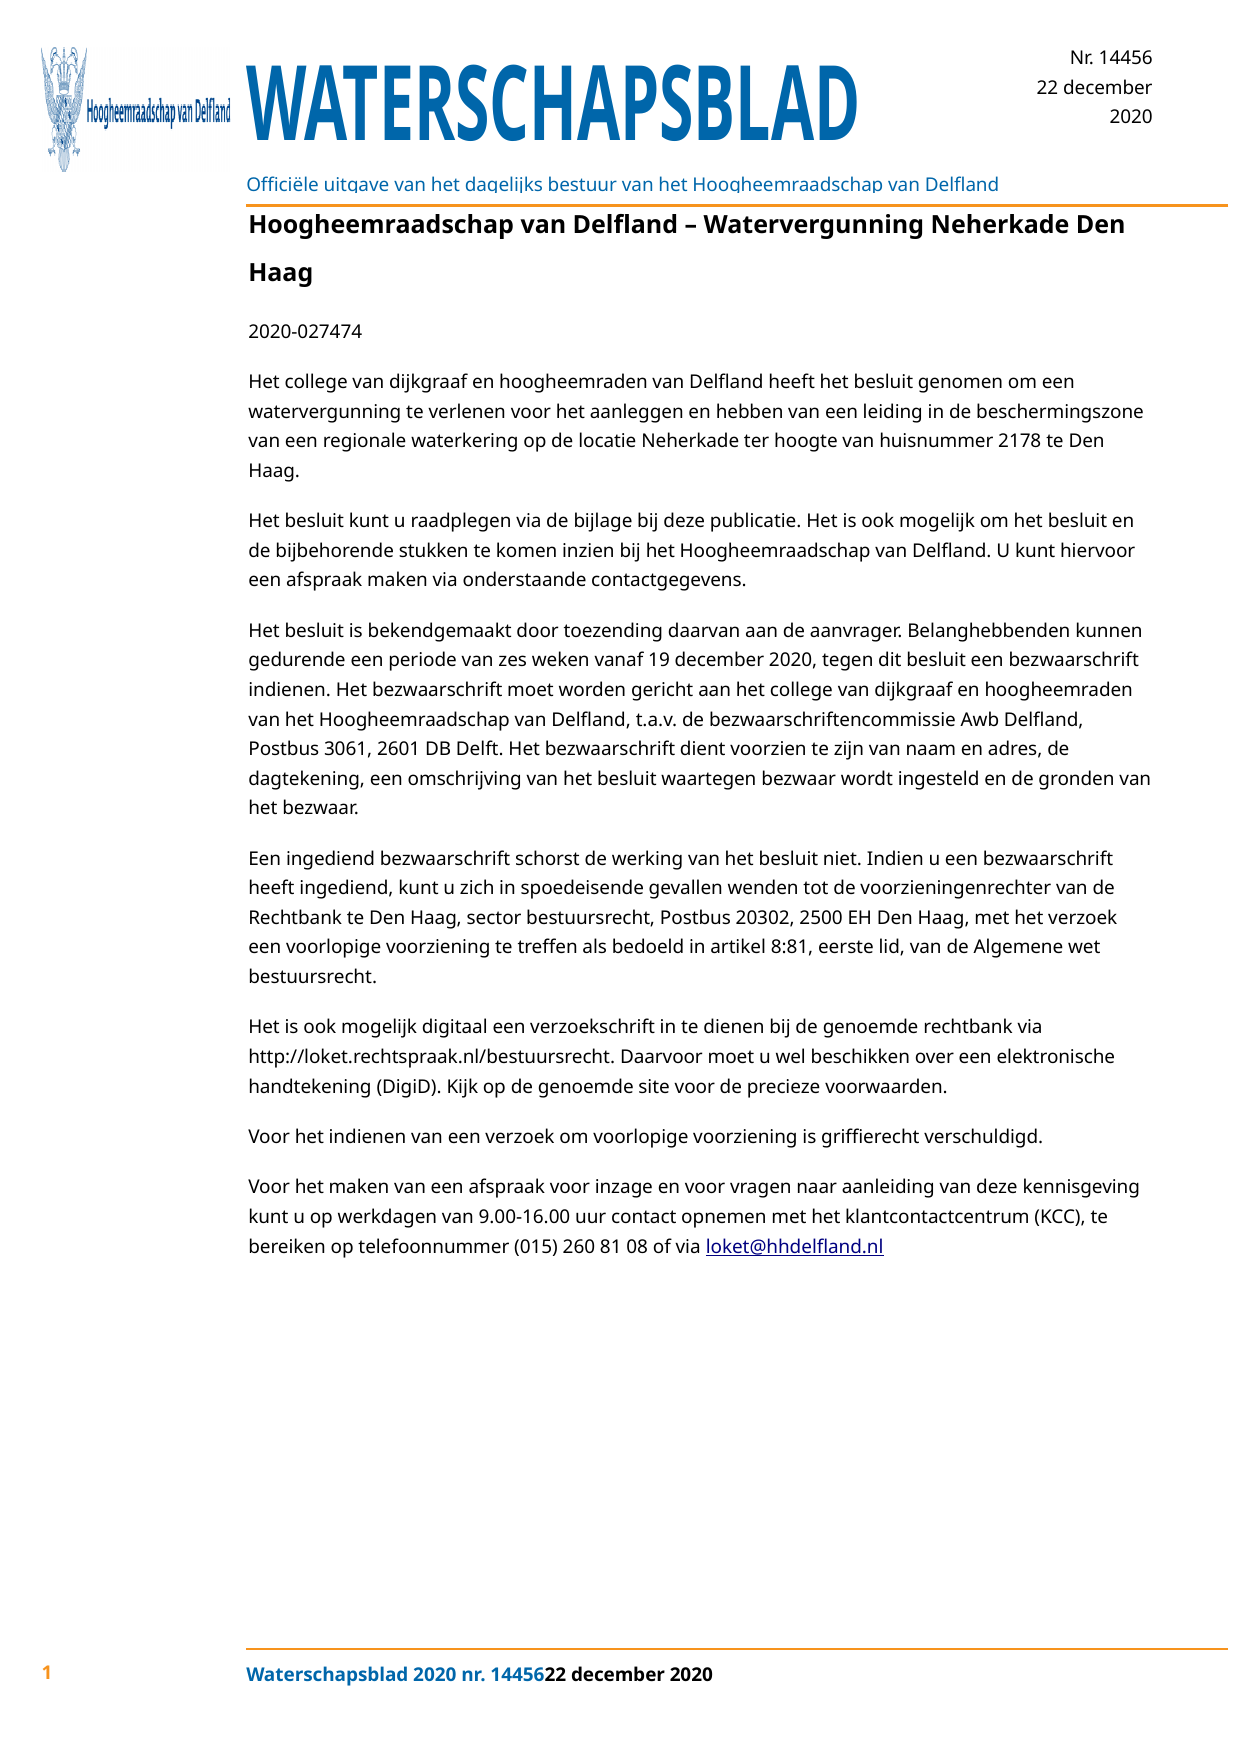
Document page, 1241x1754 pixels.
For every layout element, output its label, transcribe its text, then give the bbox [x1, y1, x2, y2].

text Voor het maken van een afspraak voor inzage en voor vragen naar aanleiding van deze kennisgeving kunt u op werkdagen van 9.00-16.00 uur contact opnemen met het klantcontactcentrum (KCC), te bereiken op telefoonnummer (015) 260 81 08 of via loket@hhdelfland.nl [248, 1174, 1152, 1259]
picture [41, 47, 231, 172]
text Het besluit kunt u raadplegen via de bijlage bij deze publicatie. Het is ook mogelijk om het besluit en de bijbehorende stukken te komen inzien bij het Hoogheemraadschap van Delfland. U kunt hiervoor een afspraak maken via onderstaande contactgegevens. [248, 507, 1152, 592]
text Hoogheemraadschap van Delfland – Watervergunning Neherkade Den Haag [248, 207, 1152, 288]
text Voor het indienen van een verzoek om voorlopige voorziening is griffierecht verschuldigd. [248, 1123, 1152, 1149]
text 2020-027474 [248, 318, 1152, 344]
text Het besluit is bekendgemaakt door toezending daarvan aan de aanvrager. Belanghebbenden kunnen gedurende een periode van zes weken vanaf 19 december 2020, tegen dit besluit een bezwaarschrift indienen. Het bezwaarschrift moet worden gericht aan het college van dijkgraaf en hoogheemraden van het Hoogheemraadschap van Delfland, t.a.v. de bezwaarschriftencommissie Awb Delfland, Postbus 3061, 2601 DB Delft. Het bezwaarschrift dient voorzien te zijn van naam en adres, de dagtekening, een omschrijving van het besluit waartegen bezwaar wordt ingesteld en de gronden van het bezwaar. [248, 617, 1152, 820]
text Een ingediend bezwaarschrift schorst de werking van het besluit niet. Indien u een bezwaarschrift heeft ingediend, kunt u zich in spoedeisende gevallen wenden tot de voorzieningenrechter van de Rechtbank te Den Haag, sector bestuursrecht, Postbus 20302, 2500 EH Den Haag, met het verzoek een voorlopige voorziening te treffen als bedoeld in artikel 8:81, eerste lid, van de Algemene wet bestuursrecht. [248, 845, 1152, 989]
text Het college van dijkgraaf en hoogheemraden van Delfland heeft het besluit genomen om een watervergunning te verlenen voor het aanleggen en hebben van een leiding in de beschermingszone van een regionale waterkering op de locatie Neherkade ter hoogte van huisnummer 2178 te Den Haag. [248, 368, 1152, 483]
text Het is ook mogelijk digitaal een verzoekschrift in te dienen bij de genoemde rechtbank via http://loket.rechtspraak.nl/bestuursrecht. Daarvoor moet u wel beschikken over een elektronische handtekening (DigiD). Kijk op de genoemde site voor de precieze voorwaarden. [248, 1014, 1152, 1099]
